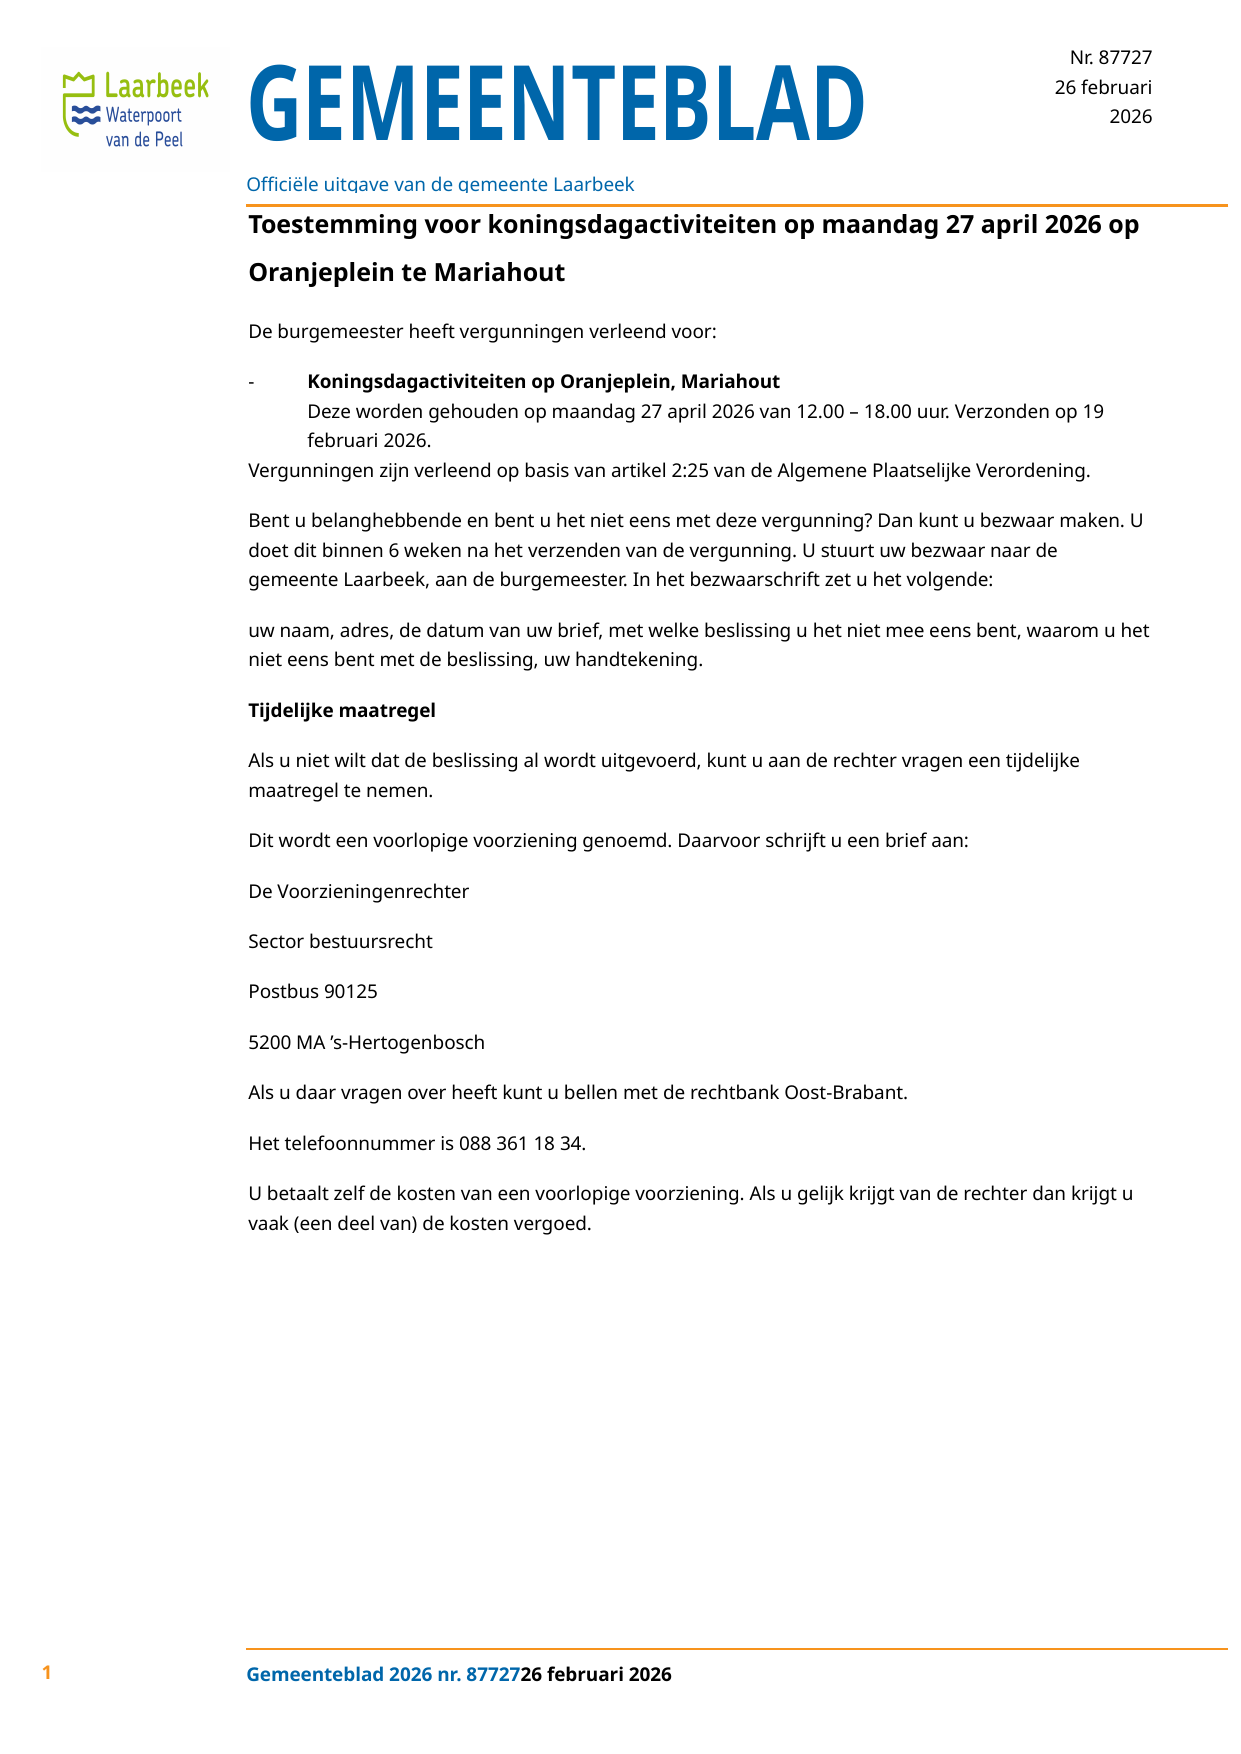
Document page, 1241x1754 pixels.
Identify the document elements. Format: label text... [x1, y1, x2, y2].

list Koningsdagactiviteiten op Oranjeplein, Mariahout [248, 368, 1152, 394]
picture [41, 47, 231, 172]
text uw naam, adres, de datum van uw brief, met welke beslissing u het niet mee eens bent, waarom u het niet eens bent met de beslissing, uw handtekening. [248, 617, 1152, 672]
text Dit wordt een voorlopige voorziening genoemd. Daarvoor schrijft u een brief aan: [248, 827, 1152, 853]
text Als u daar vragen over heeft kunt u bellen met de rechtbank Oost-Brabant. [248, 1079, 1152, 1105]
text Toestemming voor koningsdagactiviteiten op maandag 27 april 2026 op Oranjeplein te Mariahout [248, 207, 1152, 288]
text 5200 MA ’s-Hertogenbosch [248, 1029, 1152, 1055]
text Als u niet wilt dat de beslissing al wordt uitgevoerd, kunt u aan de rechter vragen een tijdelijke maatregel te nemen. [248, 747, 1152, 803]
text De Voorzieningenrechter [248, 878, 1152, 904]
text Vergunningen zijn verleend op basis van artikel 2:25 van de Algemene Plaatselijke Verordening. [248, 457, 1152, 483]
text De burgemeester heeft vergunningen verleend voor: [248, 318, 1152, 344]
list Deze worden gehouden op maandag 27 april 2026 van 12.00 – 18.00 uur. Verzonden op 19 februari 2026. [248, 398, 1152, 453]
text Postbus 90125 [248, 979, 1152, 1004]
text U betaalt zelf de kosten van een voorlopige voorziening. Als u gelijk krijgt van de rechter dan krijgt u vaak (een deel van) de kosten vergoed. [248, 1180, 1152, 1236]
text Sector bestuursrecht [248, 928, 1152, 954]
text Bent u belanghebbende en bent u het niet eens met deze vergunning? Dan kunt u bezwaar maken. U doet dit binnen 6 weken na het verzenden van de vergunning. U stuurt uw bezwaar naar de gemeente Laarbeek, aan de burgemeester. In het bezwaarschrift zet u het volgende: [248, 507, 1152, 592]
text Tijdelijke maatregel [248, 697, 1152, 723]
text Het telefoonnummer is 088 361 18 34. [248, 1130, 1152, 1156]
